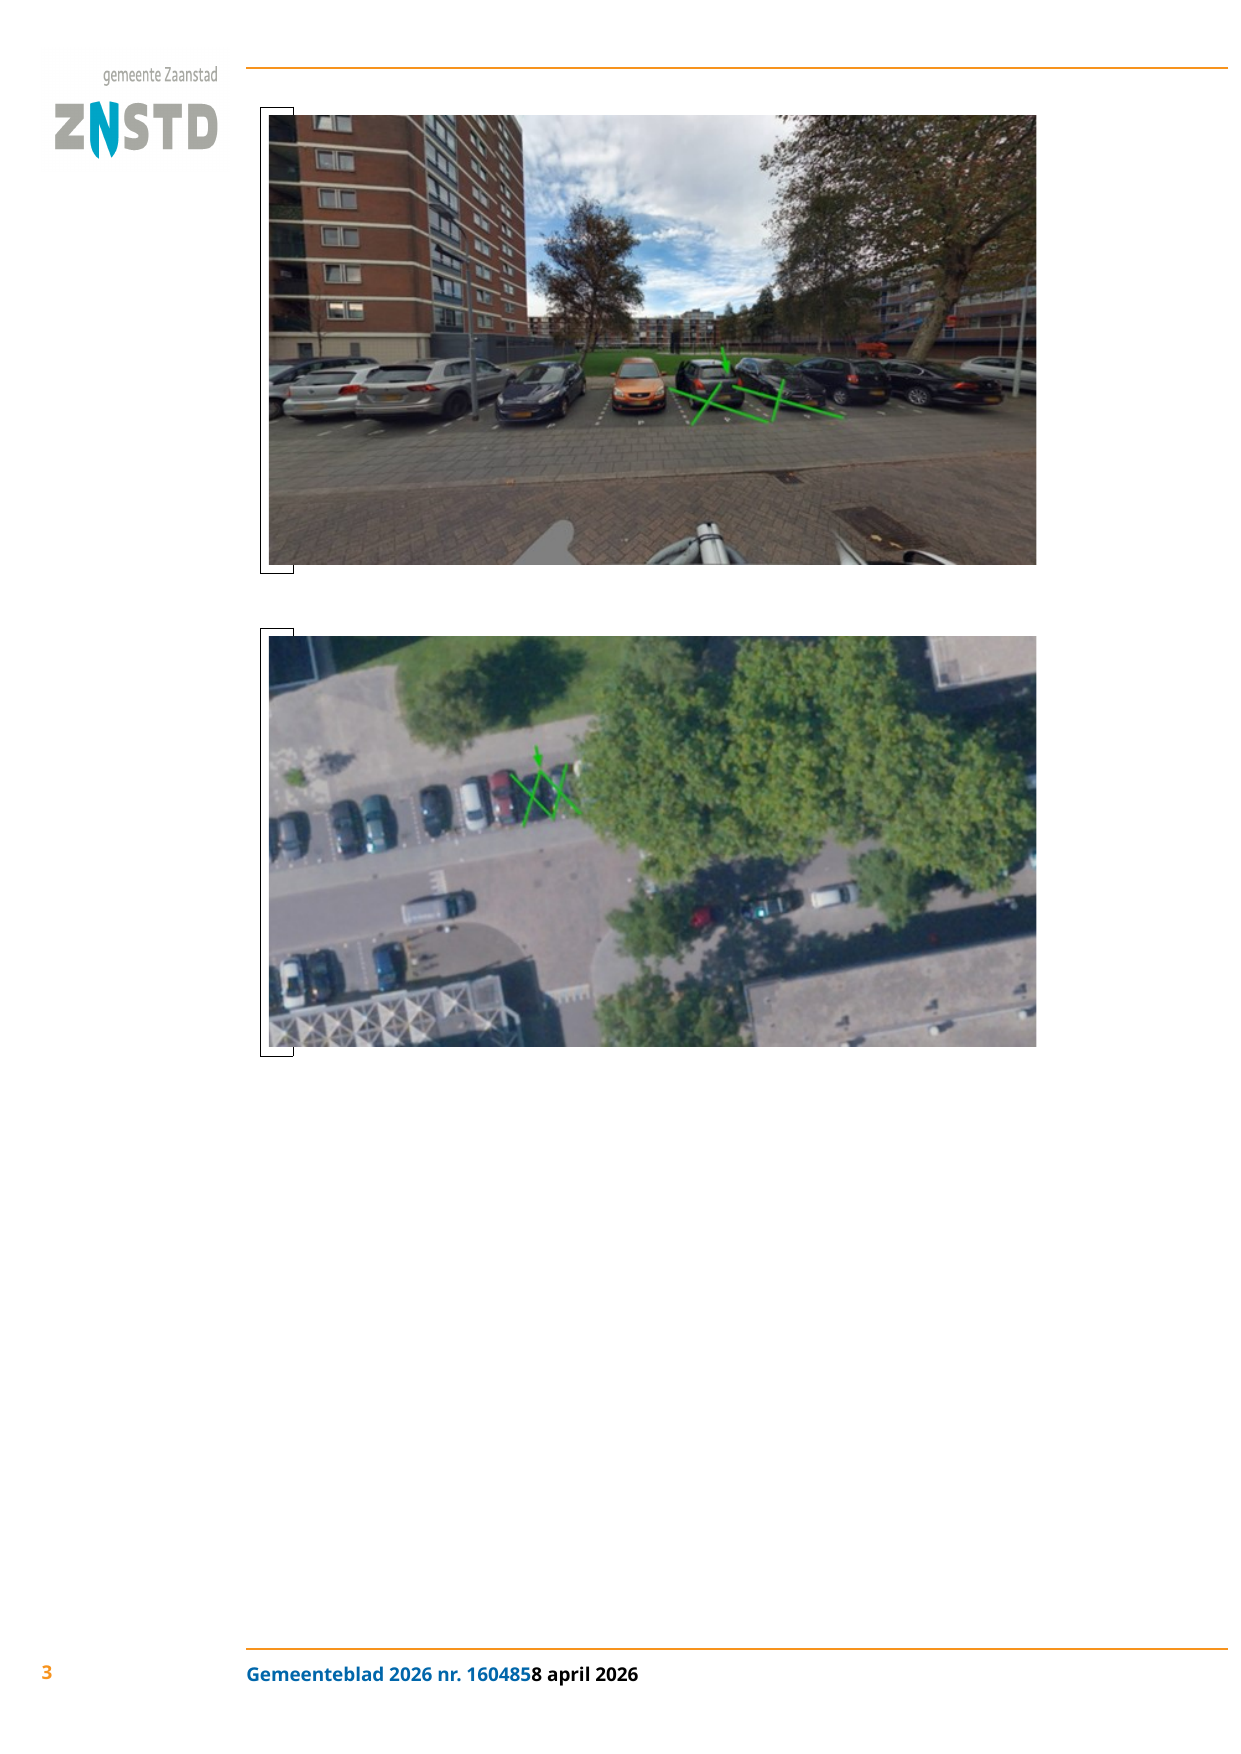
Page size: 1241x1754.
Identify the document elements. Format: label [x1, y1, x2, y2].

picture [41, 47, 231, 172]
picture [268, 636, 1037, 1047]
picture [268, 115, 1037, 565]
